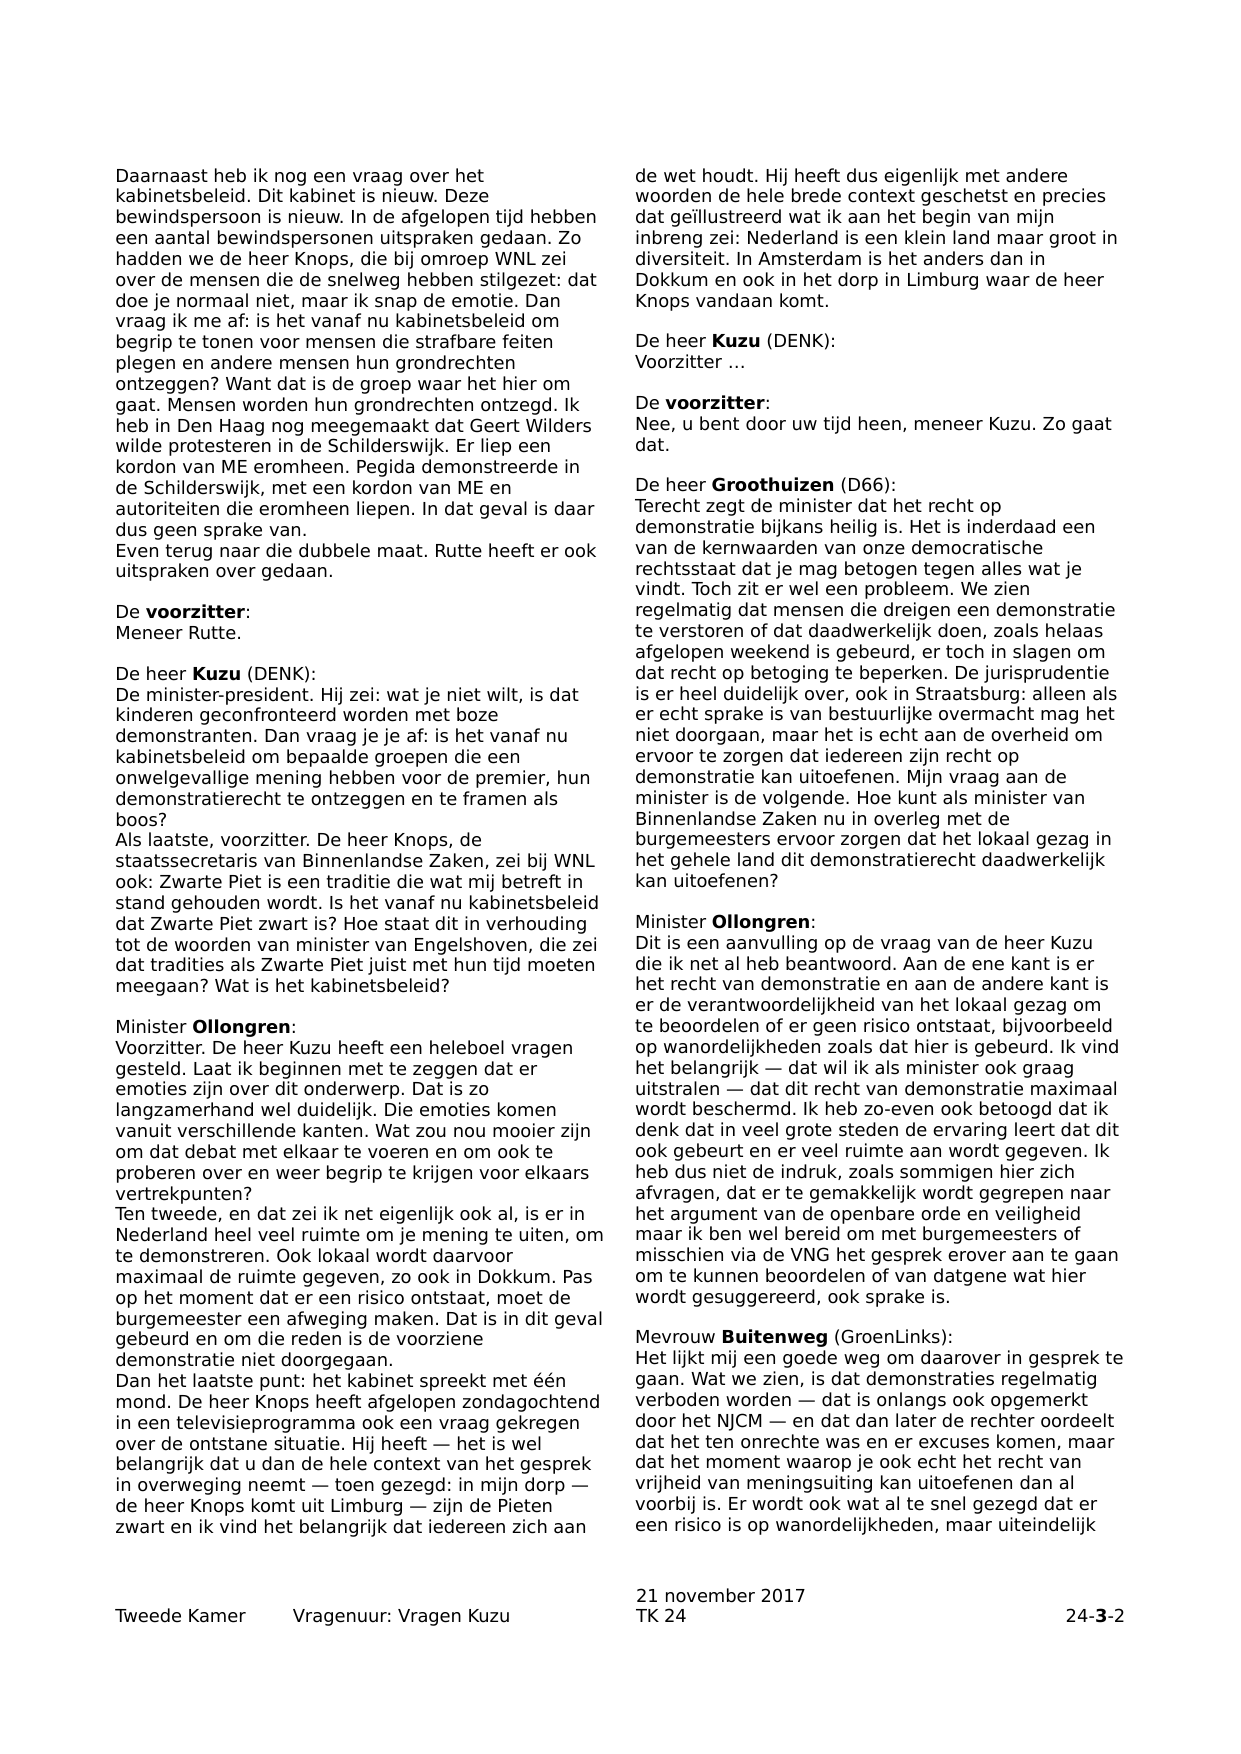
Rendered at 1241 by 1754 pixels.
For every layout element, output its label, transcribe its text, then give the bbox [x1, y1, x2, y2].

text Even terug naar die dubbele maat. Rutte heeft er ook uitspraken over gedaan. [115, 540, 605, 582]
text De heer Groothuizen (D66): [635, 475, 1125, 496]
text Ten tweede, en dat zei ik net eigenlijk ook al, is er in Nederland heel veel ruimte om je mening te uiten, om te demonstreren. Ook lokaal wordt daarvoor maximaal de ruimte gegeven, zo ook in Dokkum. Pas op het moment dat er een risico ontstaat, moet de burgemeester een afweging maken. Dat is in dit geval gebeurd en om die reden is de voorziene demonstratie niet doorgegaan. [115, 1204, 605, 1371]
text Nee, u bent door uw tijd heen, meneer Kuzu. Zo gaat dat. [635, 413, 1125, 455]
text Dit is een aanvulling op de vraag van de heer Kuzu die ik net al heb beantwoord. Aan de ene kant is er het recht van demonstratie en aan de andere kant is er de verantwoordelijkheid van het lokaal gezag om te beoordelen of er geen risico ontstaat, bijvoorbeeld op wanordelijkheden zoals dat hier is gebeurd. Ik vind het belangrijk — dat wil ik als minister ook graag uitstralen — dat dit recht van demonstratie maximaal wordt beschermd. Ik heb zo-even ook betoogd dat ik denk dat in veel grote steden de ervaring leert dat dit ook gebeurt en er veel ruimte aan wordt gegeven. Ik heb dus niet de indruk, zoals sommigen hier zich afvragen, dat er te gemakkelijk wordt gegrepen naar het argument van de openbare orde en veiligheid maar ik ben wel bereid om met burgemeesters of misschien via de VNG het gesprek erover aan te gaan om te kunnen beoordelen of van datgene wat hier wordt gesuggereerd, ook sprake is. [635, 932, 1125, 1307]
text de wet houdt. Hij heeft dus eigenlijk met andere woorden de hele brede context geschetst en precies dat geïllustreerd wat ik aan het begin van mijn inbreng zei: Nederland is een klein land maar groot in diversiteit. In Amsterdam is het anders dan in Dokkum en ook in het dorp in Limburg waar de heer Knops vandaan komt. [635, 165, 1125, 311]
text Voorzitter. De heer Kuzu heeft een heleboel vragen gesteld. Laat ik beginnen met te zeggen dat er emoties zijn over dit onderwerp. Dat is zo langzamerhand wel duidelijk. Die emoties komen vanuit verschillende kanten. Wat zou nou mooier zijn om dat debat met elkaar te voeren en om ook te proberen over en weer begrip te krijgen voor elkaars vertrekpunten? [115, 1037, 605, 1204]
text De voorzitter: [635, 393, 1125, 413]
text Mevrouw Buitenweg (GroenLinks): [635, 1327, 1125, 1348]
text De heer Kuzu (DENK): [115, 663, 605, 684]
text Minister Ollongren: [115, 1017, 605, 1037]
text Dan het laatste punt: het kabinet spreekt met één mond. De heer Knops heeft afgelopen zondagochtend in een televisieprogramma ook een vraag gekregen over de ontstane situatie. Hij heeft — het is wel belangrijk dat u dan de hele context van het gesprek in overweging neemt — toen gezegd: in mijn dorp — de heer Knops komt uit Limburg — zijn de Pieten zwart en ik vind het belangrijk dat iedereen zich aan [115, 1371, 605, 1537]
text Voorzitter … [635, 352, 1125, 373]
text Meneer Rutte. [115, 623, 605, 643]
text Minister Ollongren: [635, 912, 1125, 932]
text De heer Kuzu (DENK): [635, 331, 1125, 352]
text De minister-president. Hij zei: wat je niet wilt, is dat kinderen geconfronteerd worden met boze demonstranten. Dan vraag je je af: is het vanaf nu kabinetsbeleid om bepaalde groepen die een onwelgevallige mening hebben voor de premier, hun demonstratierecht te ontzeggen en te framen als boos? [115, 684, 605, 830]
text Terecht zegt de minister dat het recht op demonstratie bijkans heilig is. Het is inderdaad een van de kernwaarden van onze democratische rechtsstaat dat je mag betogen tegen alles wat je vindt. Toch zit er wel een probleem. We zien regelmatig dat mensen die dreigen een demonstratie te verstoren of dat daadwerkelijk doen, zoals helaas afgelopen weekend is gebeurd, er toch in slagen om dat recht op betoging te beperken. De jurisprudentie is er heel duidelijk over, ook in Straatsburg: alleen als er echt sprake is van bestuurlijke overmacht mag het niet doorgaan, maar het is echt aan de overheid om ervoor te zorgen dat iedereen zijn recht op demonstratie kan uitoefenen. Mijn vraag aan de minister is de volgende. Hoe kunt als minister van Binnenlandse Zaken nu in overleg met de burgemeesters ervoor zorgen dat het lokaal gezag in het gehele land dit demonstratierecht daadwerkelijk kan uitoefenen? [635, 496, 1125, 892]
text De voorzitter: [115, 602, 605, 623]
text Als laatste, voorzitter. De heer Knops, de staatssecretaris van Binnenlandse Zaken, zei bij WNL ook: Zwarte Piet is een traditie die wat mij betreft in stand gehouden wordt. Is het vanaf nu kabinetsbeleid dat Zwarte Piet zwart is? Hoe staat dit in verhouding tot de woorden van minister van Engelshoven, die zei dat tradities als Zwarte Piet juist met hun tijd moeten meegaan? Wat is het kabinetsbeleid? [115, 830, 605, 997]
text Daarnaast heb ik nog een vraag over het kabinetsbeleid. Dit kabinet is nieuw. Deze bewindspersoon is nieuw. In de afgelopen tijd hebben een aantal bewindspersonen uitspraken gedaan. Zo hadden we de heer Knops, die bij omroep WNL zei over de mensen die de snelweg hebben stilgezet: dat doe je normaal niet, maar ik snap de emotie. Dan vraag ik me af: is het vanaf nu kabinetsbeleid om begrip te tonen voor mensen die strafbare feiten plegen en andere mensen hun grondrechten ontzeggen? Want dat is de groep waar het hier om gaat. Mensen worden hun grondrechten ontzegd. Ik heb in Den Haag nog meegemaakt dat Geert Wilders wilde protesteren in de Schilderswijk. Er liep een kordon van ME eromheen. Pegida demonstreerde in de Schilderswijk, met een kordon van ME en autoriteiten die eromheen liepen. In dat geval is daar dus geen sprake van. [115, 165, 605, 540]
text Het lijkt mij een goede weg om daarover in gesprek te gaan. Wat we zien, is dat demonstraties regelmatig verboden worden — dat is onlangs ook opgemerkt door het NJCM — en dat dan later de rechter oordeelt dat het ten onrechte was en er excuses komen, maar dat het moment waarop je ook echt het recht van vrijheid van meningsuiting kan uitoefenen dan al voorbij is. Er wordt ook wat al te snel gezegd dat er een risico is op wanordelijkheden, maar uiteindelijk [635, 1348, 1125, 1536]
